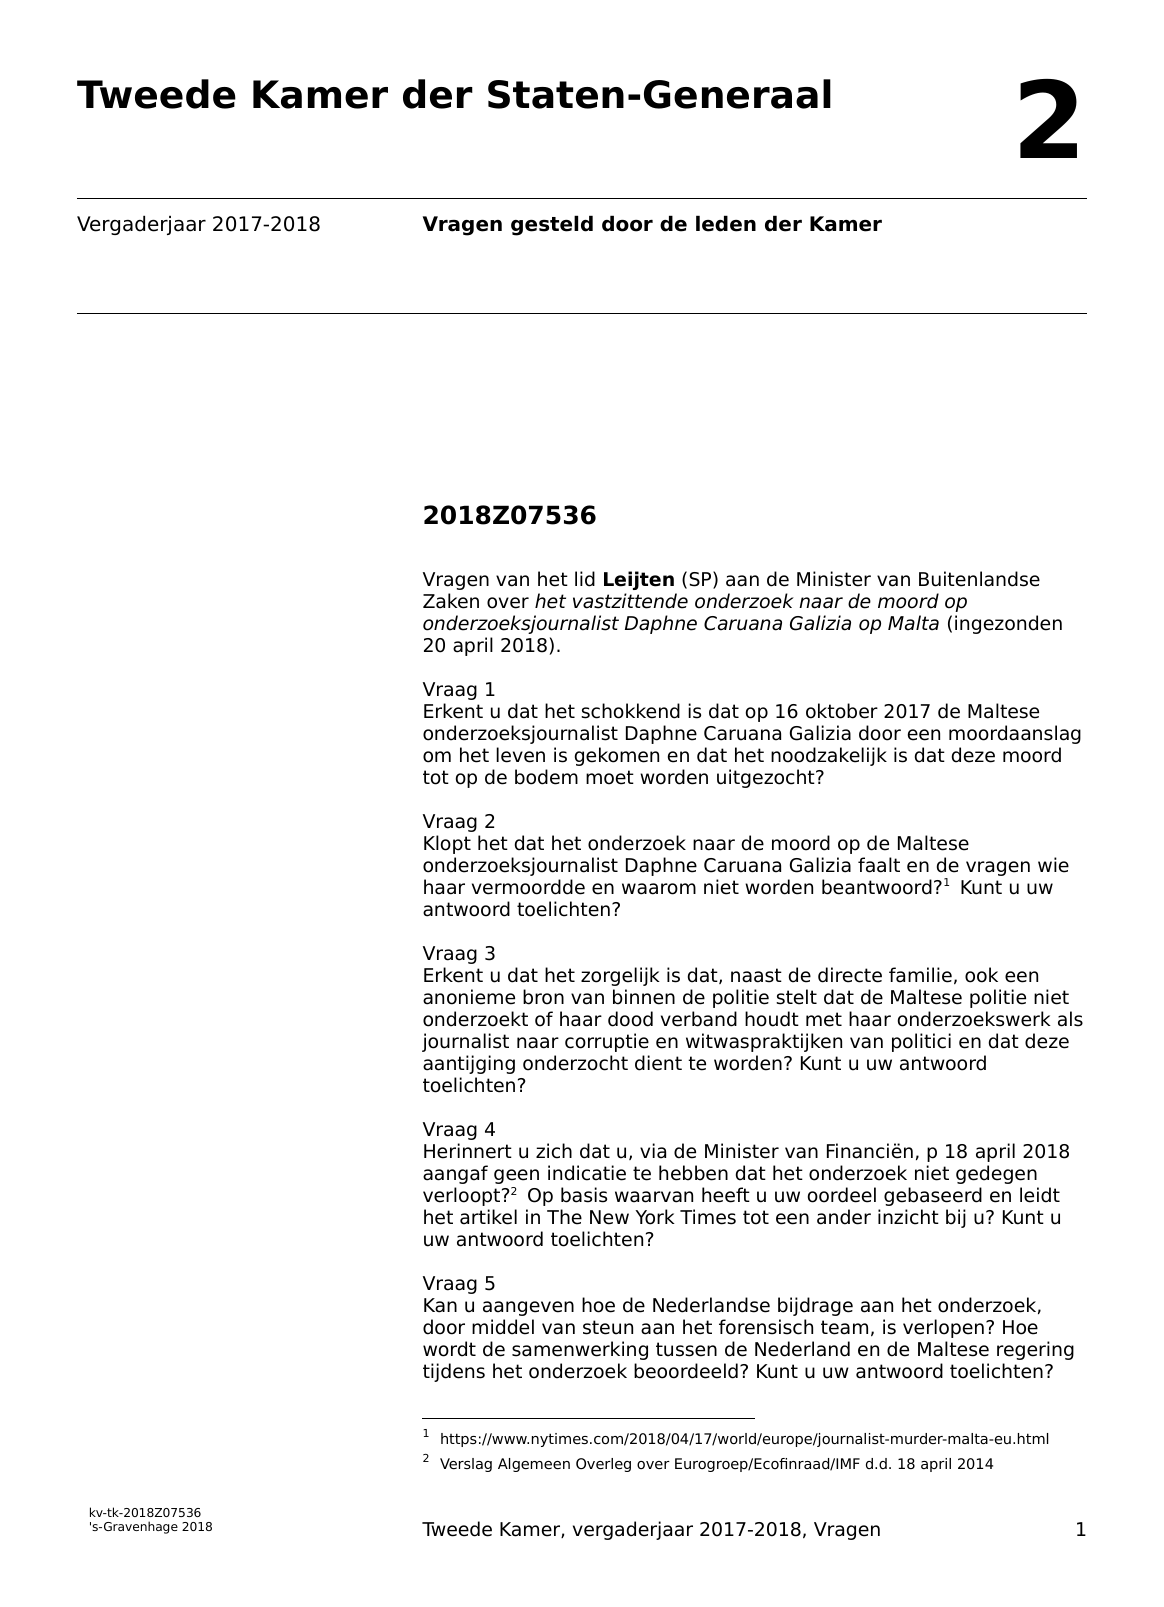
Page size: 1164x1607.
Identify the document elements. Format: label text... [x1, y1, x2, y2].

text Erkent u dat het zorgelijk is dat, naast de directe familie, ook een anonieme bron van binnen de politie stelt dat de Maltese politie niet onderzoekt of haar dood verband houdt met haar onderzoekswerk als journalist naar corruptie en witwaspraktijken van politici en dat deze aantijging onderzocht dient te worden? Kunt u uw antwoord toelichten? [422, 965, 1087, 1097]
text Vraag 2 [422, 811, 1087, 833]
text 's-Gravenhage 2018 [88, 1520, 323, 1534]
text Kan u aangeven hoe de Nederlandse bijdrage aan het onderzoek, door middel van steun aan het forensisch team, is verlopen? Hoe wordt de samenwerking tussen de Nederland en de Maltese regering tijdens het onderzoek beoordeeld? Kunt u uw antwoord toelichten? [422, 1295, 1087, 1383]
table_cell Vragen gesteld door de leden der Kamer [422, 199, 1087, 313]
table_cell Vergaderjaar 2017-2018 [77, 199, 422, 313]
text Vraag 3 [422, 943, 1087, 965]
text Vraag 1 [422, 679, 1087, 701]
text Verslag Algemeen Overleg over Eurogroep/Ecofinraad/IMF d.d. 18 april 2014 [422, 1452, 1087, 1474]
text Klopt het dat het onderzoek naar de moord op de Maltese onderzoeksjournalist Daphne Caruana Galizia faalt en de vragen wie haar vermoordde en waarom niet worden beantwoord? Kunt u uw antwoord toelichten? [422, 833, 1087, 921]
table_header Tweede Kamer der Staten-Generaal [77, 59, 886, 198]
text 2018Z07536 [422, 501, 1087, 531]
table_header 2 [886, 59, 1087, 198]
text Vragen van het lid Leijten (SP) aan de Minister van Buitenlandse Zaken over het vastzittende onderzoek naar de moord op onderzoeksjournalist Daphne Caruana Galizia op Malta (ingezonden 20 april 2018). [422, 569, 1087, 657]
text Erkent u dat het schokkend is dat op 16 oktober 2017 de Maltese onderzoeksjournalist Daphne Caruana Galizia door een moordaanslag om het leven is gekomen en dat het noodzakelijk is dat deze moord tot op de bodem moet worden uitgezocht? [422, 701, 1087, 789]
text Vraag 5 [422, 1273, 1087, 1295]
text kv-tk-2018Z07536 [88, 1506, 323, 1520]
text Vraag 4 [422, 1119, 1087, 1141]
text https://www.nytimes.com/2018/04/17/world/europe/journalist-murder-malta-eu.html [422, 1427, 1087, 1449]
text Herinnert u zich dat u, via de Minister van Financiën, p 18 april 2018 aangaf geen indicatie te hebben dat het onderzoek niet gedegen verloopt? Op basis waarvan heeft u uw oordeel gebaseerd en leidt het artikel in The New York Times tot een ander inzicht bij u? Kunt u uw antwoord toelichten? [422, 1141, 1087, 1251]
